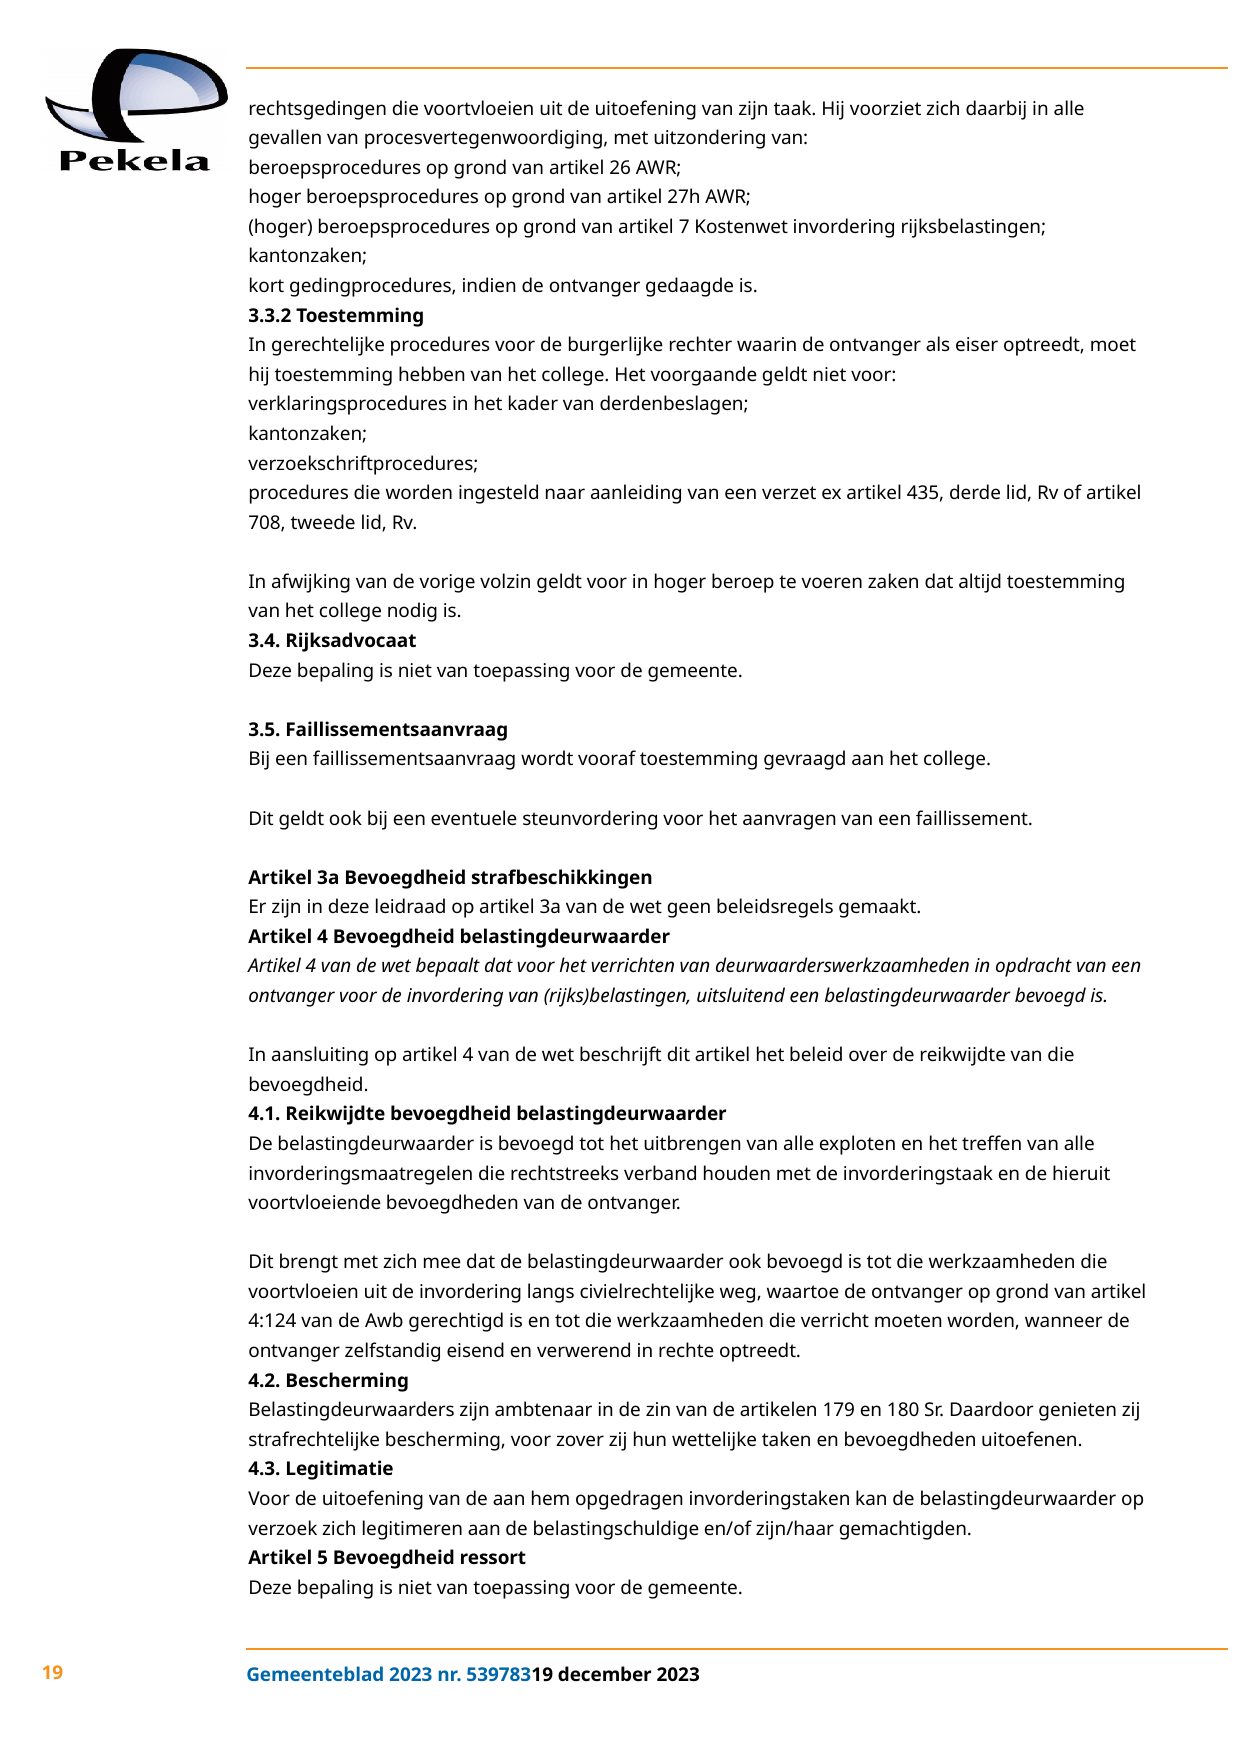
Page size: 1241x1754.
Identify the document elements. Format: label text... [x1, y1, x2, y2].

text Er zijn in deze leidraad op artikel 3a van de wet geen beleidsregels gemaakt. [248, 893, 1152, 919]
text Artikel 5 Bevoegdheid ressort [248, 1544, 1152, 1570]
text 4.1. Reikwijdte bevoegdheid belastingdeurwaarder [248, 1101, 1152, 1126]
text 3.3.2 Toestemming [248, 302, 1152, 328]
text In aansluiting op artikel 4 van de wet beschrijft dit artikel het beleid over de reikwijdte van die bevoegdheid. [248, 1041, 1152, 1097]
text 4.2. Bescherming [248, 1367, 1152, 1393]
text kantonzaken; [248, 420, 1152, 446]
text (hoger) beroepsprocedures op grond van artikel 7 Kostenwet invordering rijksbelastingen; [248, 213, 1152, 239]
text rechtsgedingen die voortvloeien uit de uitoefening van zijn taak. Hij voorziet zich daarbij in alle gevallen van procesvertegenwoordiging, met uitzondering van: [248, 95, 1152, 150]
text Voor de uitoefening van de aan hem opgedragen invorderingstaken kan de belastingdeurwaarder op verzoek zich legitimeren aan de belastingschuldige en/of zijn/haar gemachtigden. [248, 1485, 1152, 1541]
text procedures die worden ingesteld naar aanleiding van een verzet ex artikel 435, derde lid, Rv of artikel 708, tweede lid, Rv. [248, 479, 1152, 535]
text kort gedingprocedures, indien de ontvanger gedaagde is. [248, 272, 1152, 298]
text De belastingdeurwaarder is bevoegd tot het uitbrengen van alle exploten en het treffen van alle invorderingsmaatregelen die rechtstreeks verband houden met de invorderingstaak en de hieruit voortvloeiende bevoegdheden van de ontvanger. [248, 1130, 1152, 1215]
text 4.3. Legitimatie [248, 1456, 1152, 1481]
text Deze bepaling is niet van toepassing voor de gemeente. [248, 1574, 1152, 1600]
text Dit geldt ook bij een eventuele steunvordering voor het aanvragen van een faillissement. [248, 805, 1152, 831]
text Dit brengt met zich mee dat de belastingdeurwaarder ook bevoegd is tot die werkzaamheden die voortvloeien uit de invordering langs civielrechtelijke weg, waartoe de ontvanger op grond van artikel 4:124 van de Awb gerechtigd is en tot die werkzaamheden die verricht moeten worden, wanneer de ontvanger zelfstandig eisend en verwerend in rechte optreedt. [248, 1248, 1152, 1363]
text Deze bepaling is niet van toepassing voor de gemeente. [248, 657, 1152, 683]
text In afwijking van de vorige volzin geldt voor in hoger beroep te voeren zaken dat altijd toestemming van het college nodig is. [248, 568, 1152, 623]
text In gerechtelijke procedures voor de burgerlijke rechter waarin de ontvanger als eiser optreedt, moet hij toestemming hebben van het college. Het voorgaande geldt niet voor: [248, 331, 1152, 387]
text Artikel 4 van de wet bepaalt dat voor het verrichten van deurwaarderswerkzaamheden in opdracht van een ontvanger voor de invordering van (rijks)belastingen, uitsluitend een belastingdeurwaarder bevoegd is. [248, 953, 1152, 1008]
picture [41, 47, 231, 172]
text beroepsprocedures op grond van artikel 26 AWR; [248, 154, 1152, 180]
text verklaringsprocedures in het kader van derdenbeslagen; [248, 391, 1152, 416]
text Bij een faillissementsaanvraag wordt vooraf toestemming gevraagd aan het college. [248, 746, 1152, 771]
text 3.5. Faillissementsaanvraag [248, 716, 1152, 742]
text verzoekschriftprocedures; [248, 450, 1152, 476]
text Belastingdeurwaarders zijn ambtenaar in de zin van de artikelen 179 en 180 Sr. Daardoor genieten zij strafrechtelijke bescherming, voor zover zij hun wettelijke taken en bevoegdheden uitoefenen. [248, 1396, 1152, 1452]
text hoger beroepsprocedures op grond van artikel 27h AWR; [248, 183, 1152, 209]
text kantonzaken; [248, 243, 1152, 268]
text 3.4. Rijksadvocaat [248, 627, 1152, 653]
text Artikel 4 Bevoegdheid belastingdeurwaarder [248, 923, 1152, 949]
text Artikel 3a Bevoegdheid strafbeschikkingen [248, 864, 1152, 890]
